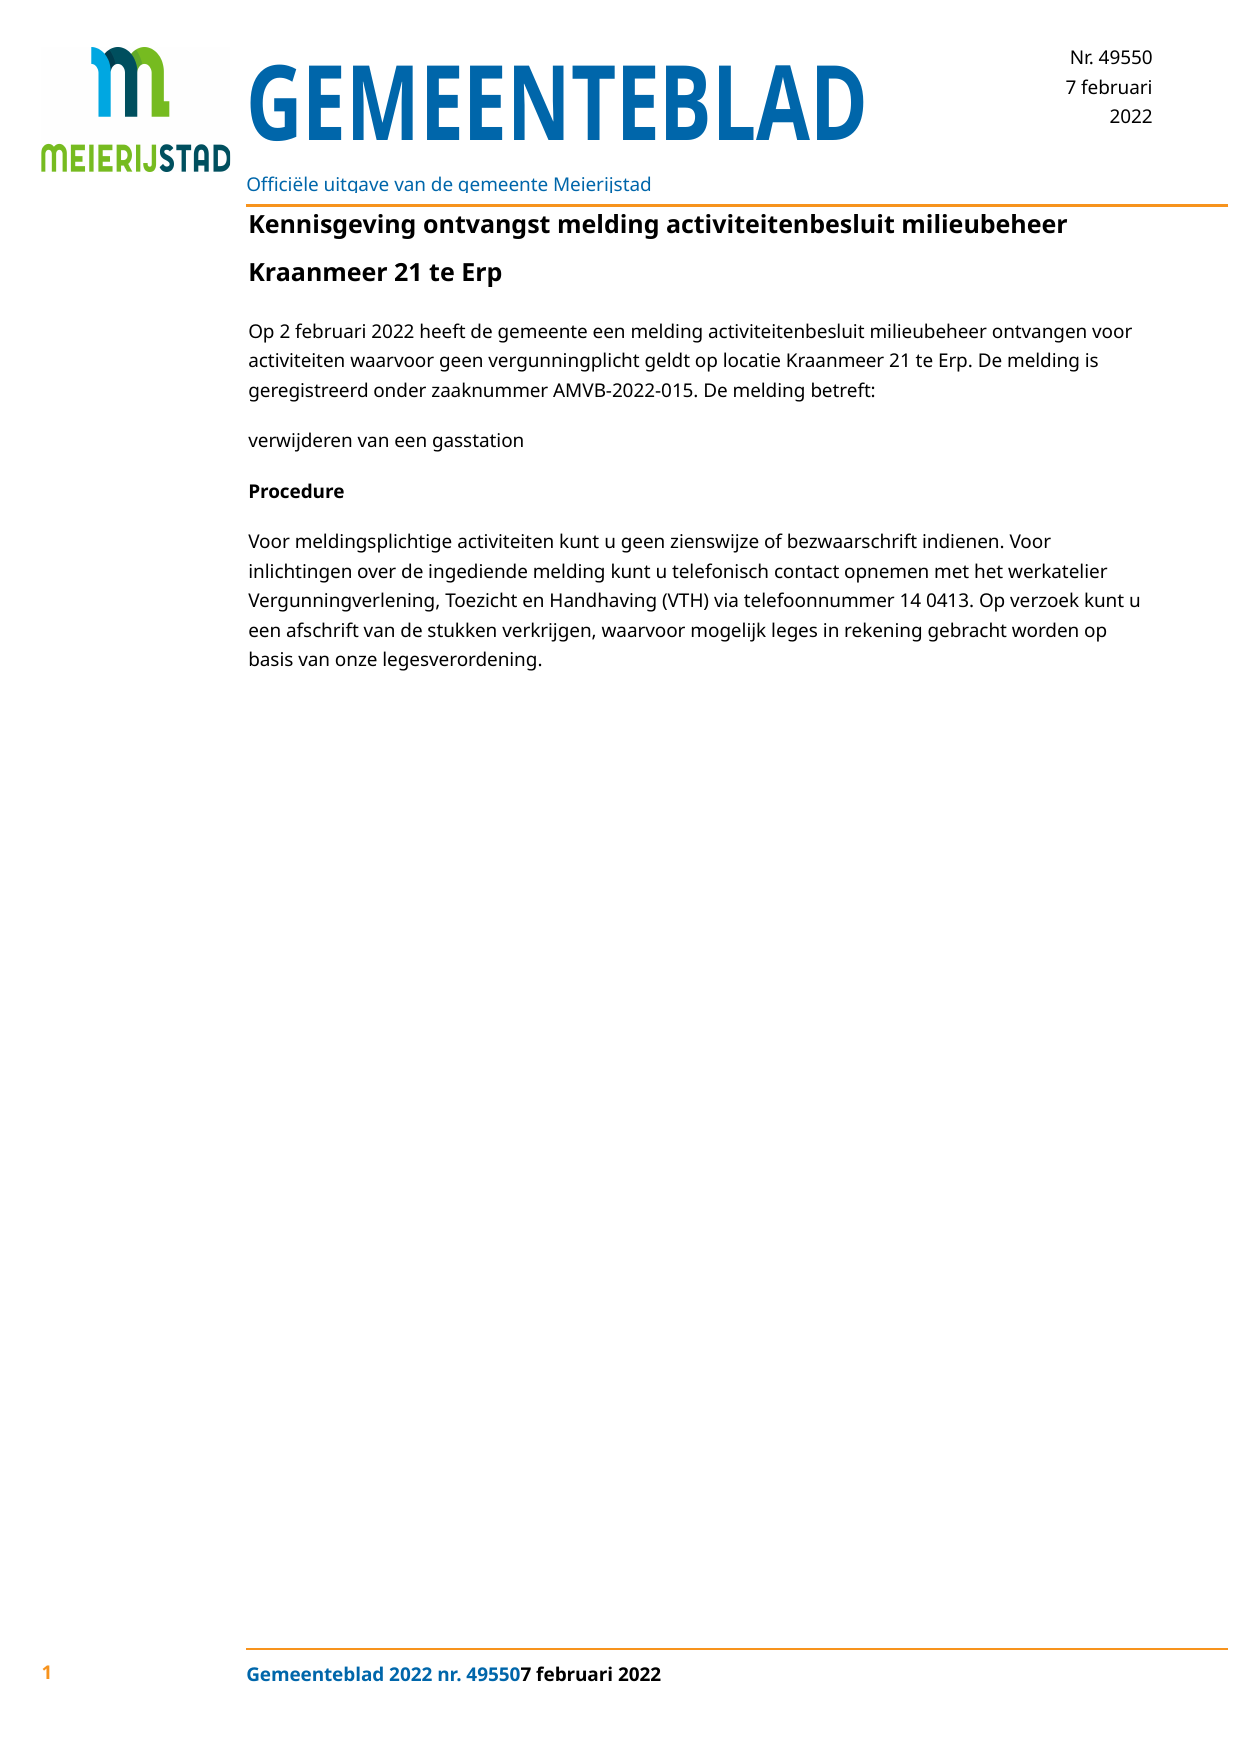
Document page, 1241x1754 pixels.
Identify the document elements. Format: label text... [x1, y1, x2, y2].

text verwijderen van een gasstation [248, 427, 1152, 453]
text Kennisgeving ontvangst melding activiteitenbesluit milieubeheer Kraanmeer 21 te Erp [248, 207, 1152, 288]
text Procedure [248, 478, 1152, 504]
text Voor meldingsplichtige activiteiten kunt u geen zienswijze of bezwaarschrift indienen. Voor inlichtingen over de ingediende melding kunt u telefonisch contact opnemen met het werkatelier Vergunningverlening, Toezicht en Handhaving (VTH) via telefoonnummer 14 0413. Op verzoek kunt u een afschrift van de stukken verkrijgen, waarvoor mogelijk leges in rekening gebracht worden op basis van onze legesverordening. [248, 528, 1152, 672]
text Op 2 februari 2022 heeft de gemeente een melding activiteitenbesluit milieubeheer ontvangen voor activiteiten waarvoor geen vergunningplicht geldt op locatie Kraanmeer 21 te Erp. De melding is geregistreerd onder zaaknummer AMVB-2022-015. De melding betreft: [248, 318, 1152, 403]
picture [41, 47, 231, 172]
